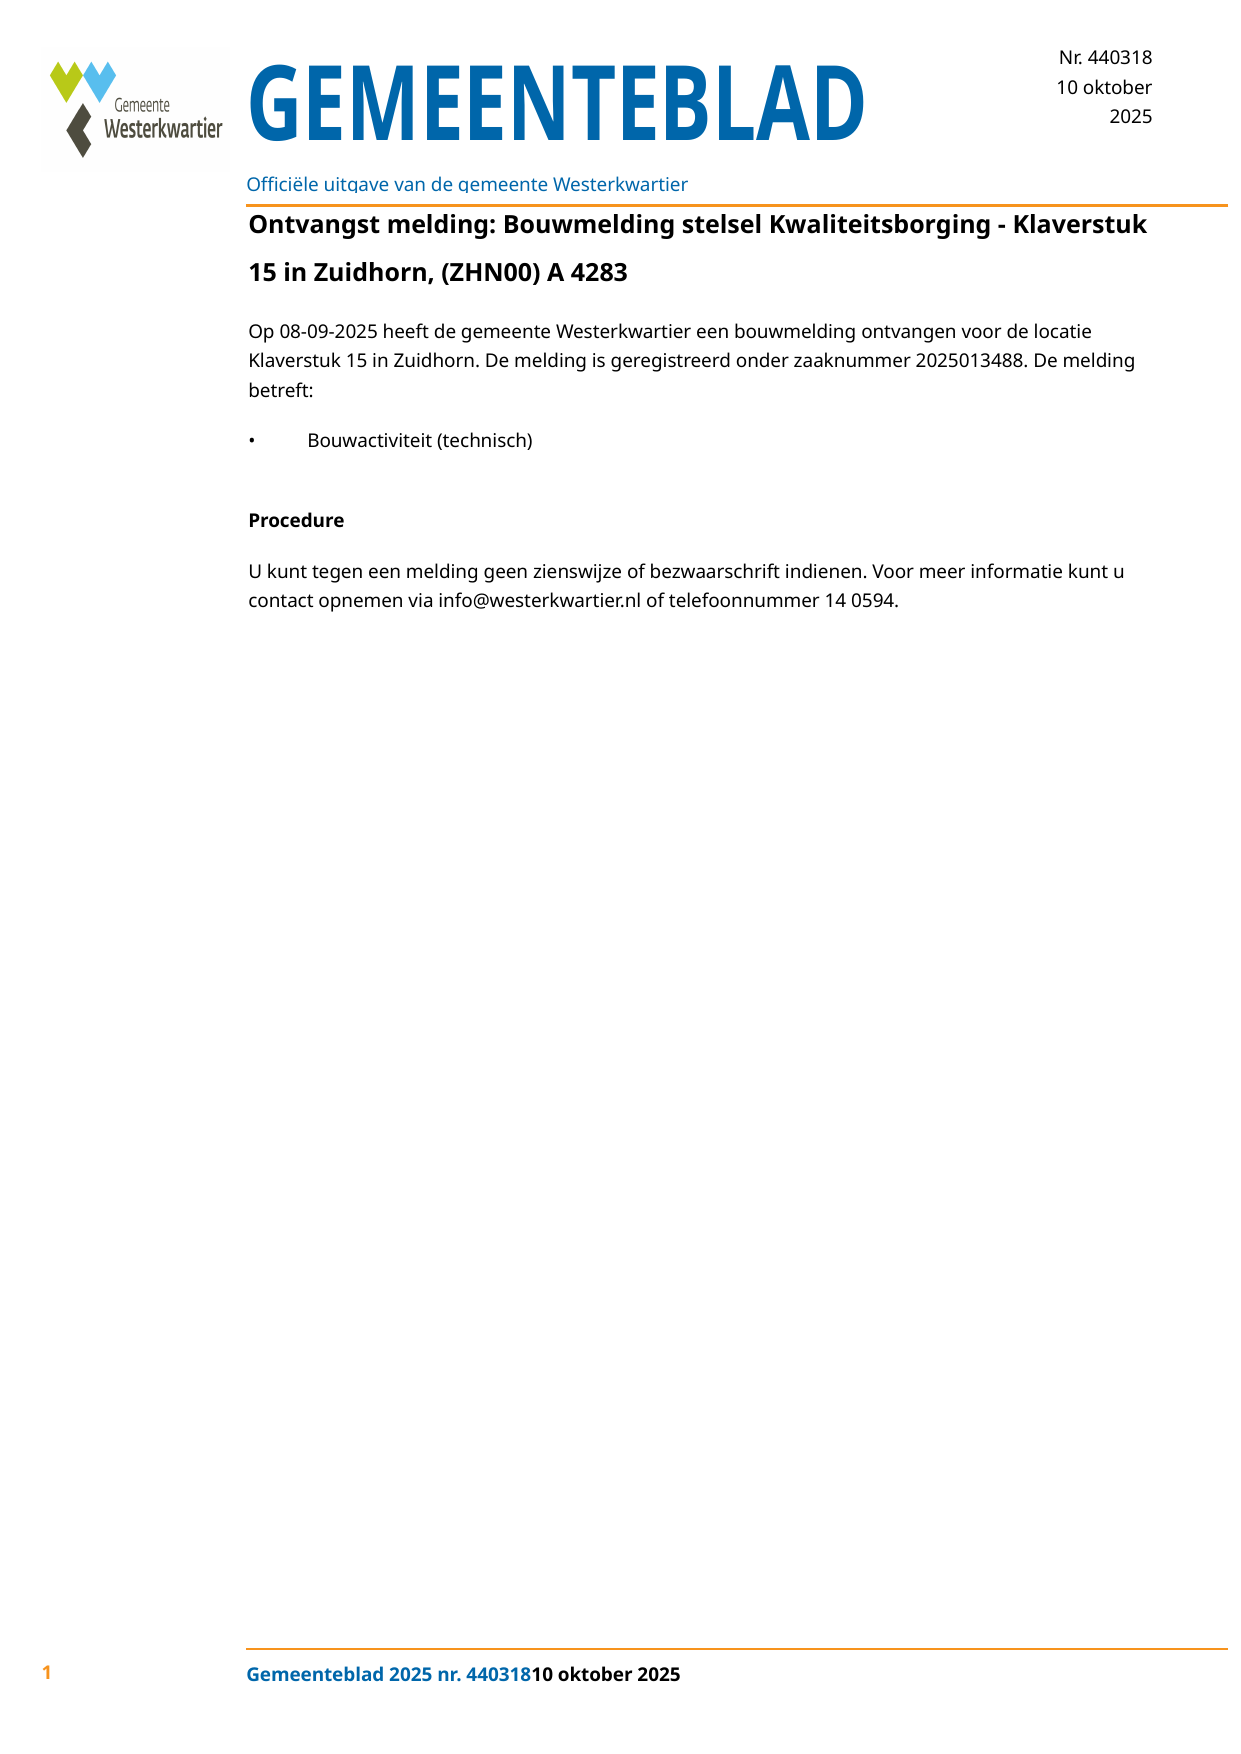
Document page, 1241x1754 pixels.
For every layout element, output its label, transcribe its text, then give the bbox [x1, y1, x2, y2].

text Ontvangst melding: Bouwmelding stelsel Kwaliteitsborging - Klaverstuk 15 in Zuidhorn, (ZHN00) A 4283 [248, 207, 1152, 288]
picture [41, 47, 231, 172]
text Op 08-09-2025 heeft de gemeente Westerkwartier een bouwmelding ontvangen voor de locatie Klaverstuk 15 in Zuidhorn. De melding is geregistreerd onder zaaknummer 2025013488. De melding betreft: [248, 318, 1152, 403]
text Procedure [248, 507, 1152, 533]
list Bouwactiviteit (technisch) [248, 427, 1152, 453]
text U kunt tegen een melding geen zienswijze of bezwaarschrift indienen. Voor meer informatie kunt u contact opnemen via info@westerkwartier.nl of telefoonnummer 14 0594. [248, 558, 1152, 613]
